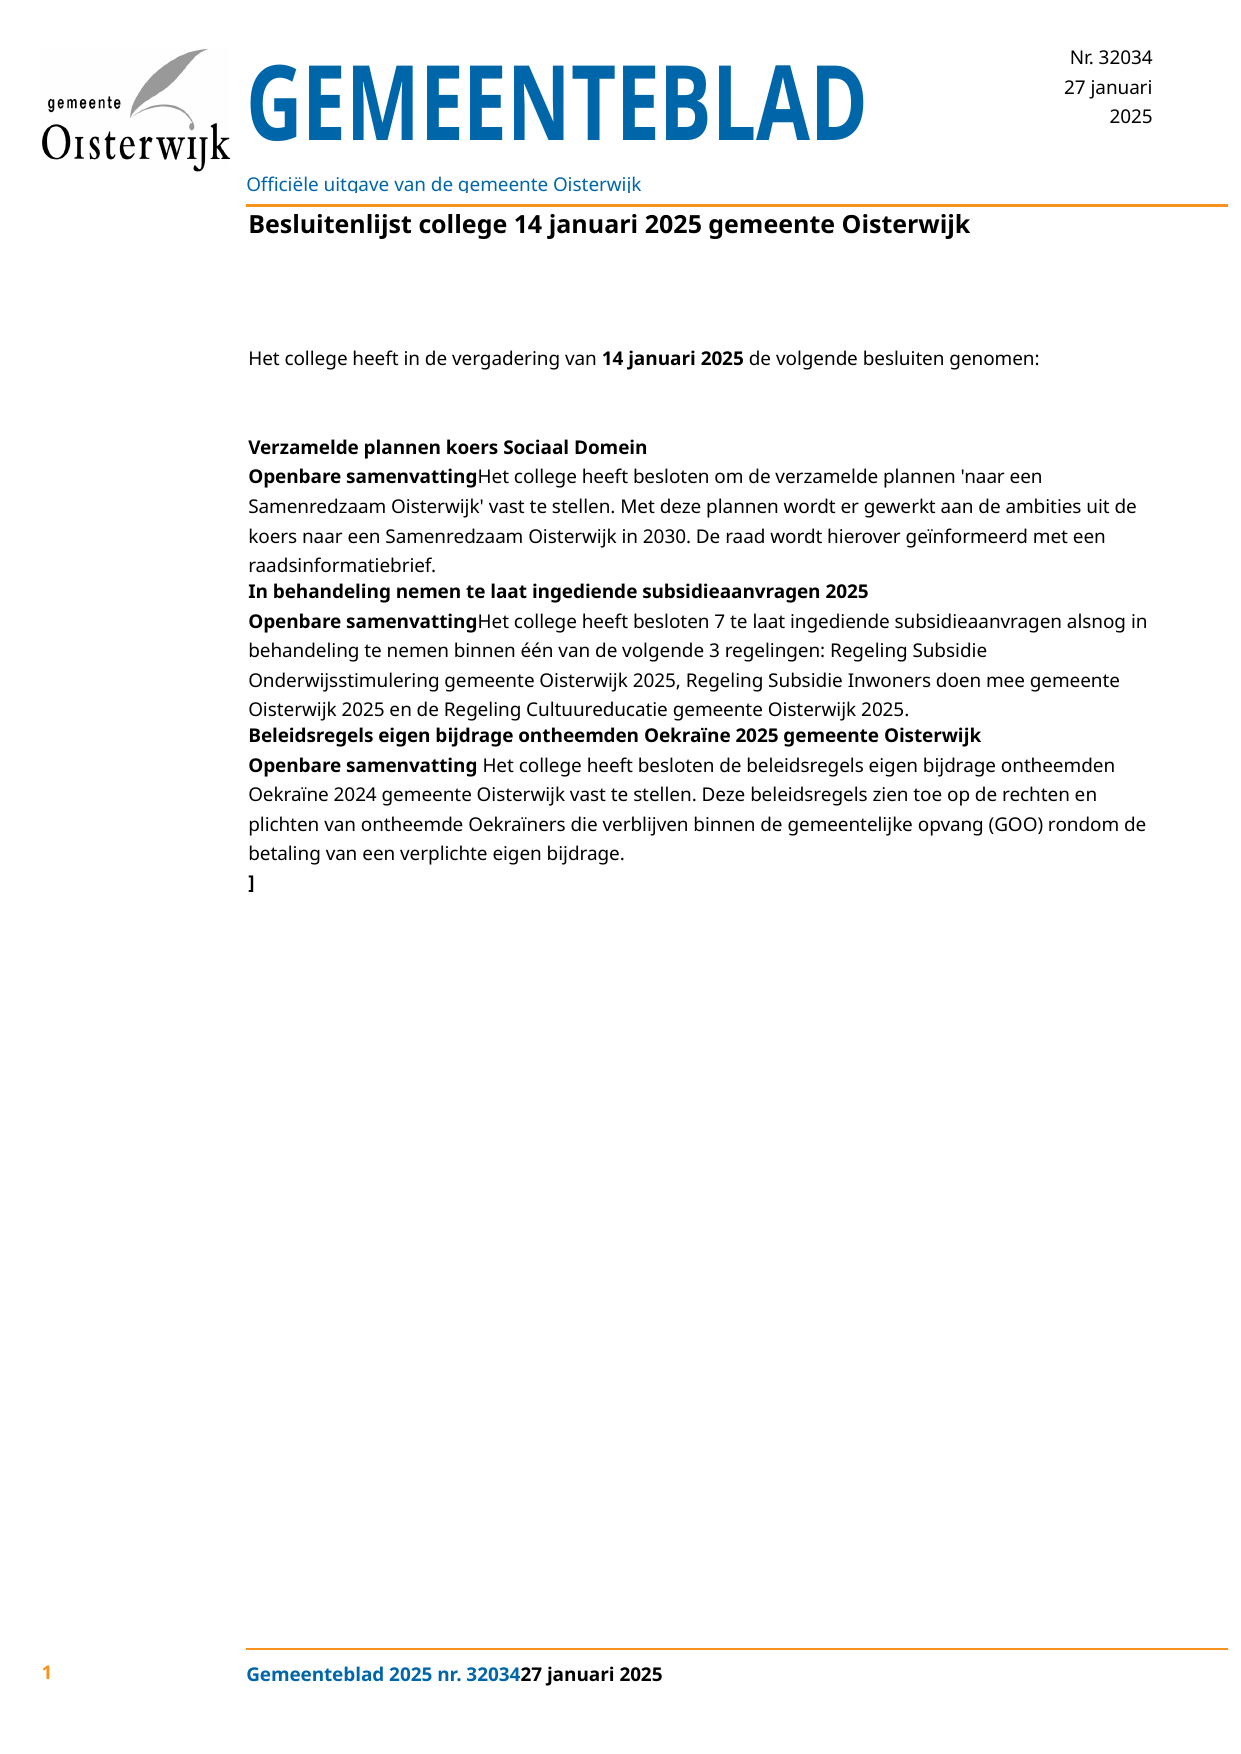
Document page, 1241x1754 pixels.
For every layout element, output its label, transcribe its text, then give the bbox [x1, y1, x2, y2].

table_header Verzamelde plannen koers Sociaal Domein Openbare samenvattingHet college heeft besloten om de verzamelde plannen 'naar een Samenredzaam Oisterwijk' vast te stellen. Met deze plannen wordt er gewerkt aan de ambities uit de koers naar een Samenredzaam Oisterwijk in 2030. De raad wordt hierover geïnformeerd met een raadsinformatiebrief. [248, 434, 1152, 578]
text Het college heeft in de vergadering van 14 januari 2025 de volgende besluiten genomen: [248, 345, 1152, 371]
table_cell Beleidsregels eigen bijdrage ontheemden Oekraïne 2025 gemeente Oisterwijk Openbare samenvatting Het college heeft besloten de beleidsregels eigen bijdrage ontheemden Oekraïne 2024 gemeente Oisterwijk vast te stellen. Deze beleidsregels zien toe op de rechten en plichten van ontheemde Oekraïners die verblijven binnen de gemeentelijke opvang (GOO) rondom de betaling van een verplichte eigen bijdrage. [248, 722, 1152, 866]
picture [41, 47, 231, 172]
text Besluitenlijst college 14 januari 2025 gemeente Oisterwijk [248, 207, 1152, 241]
table_cell In behandeling nemen te laat ingediende subsidieaanvragen 2025 Openbare samenvattingHet college heeft besloten 7 te laat ingediende subsidieaanvragen alsnog in behandeling te nemen binnen één van de volgende 3 regelingen: Regeling Subsidie Onderwijsstimulering gemeente Oisterwijk 2025, Regeling Subsidie Inwoners doen mee gemeente Oisterwijk 2025 en de Regeling Cultuureducatie gemeente Oisterwijk 2025. [248, 578, 1152, 722]
text ] [248, 869, 1152, 895]
